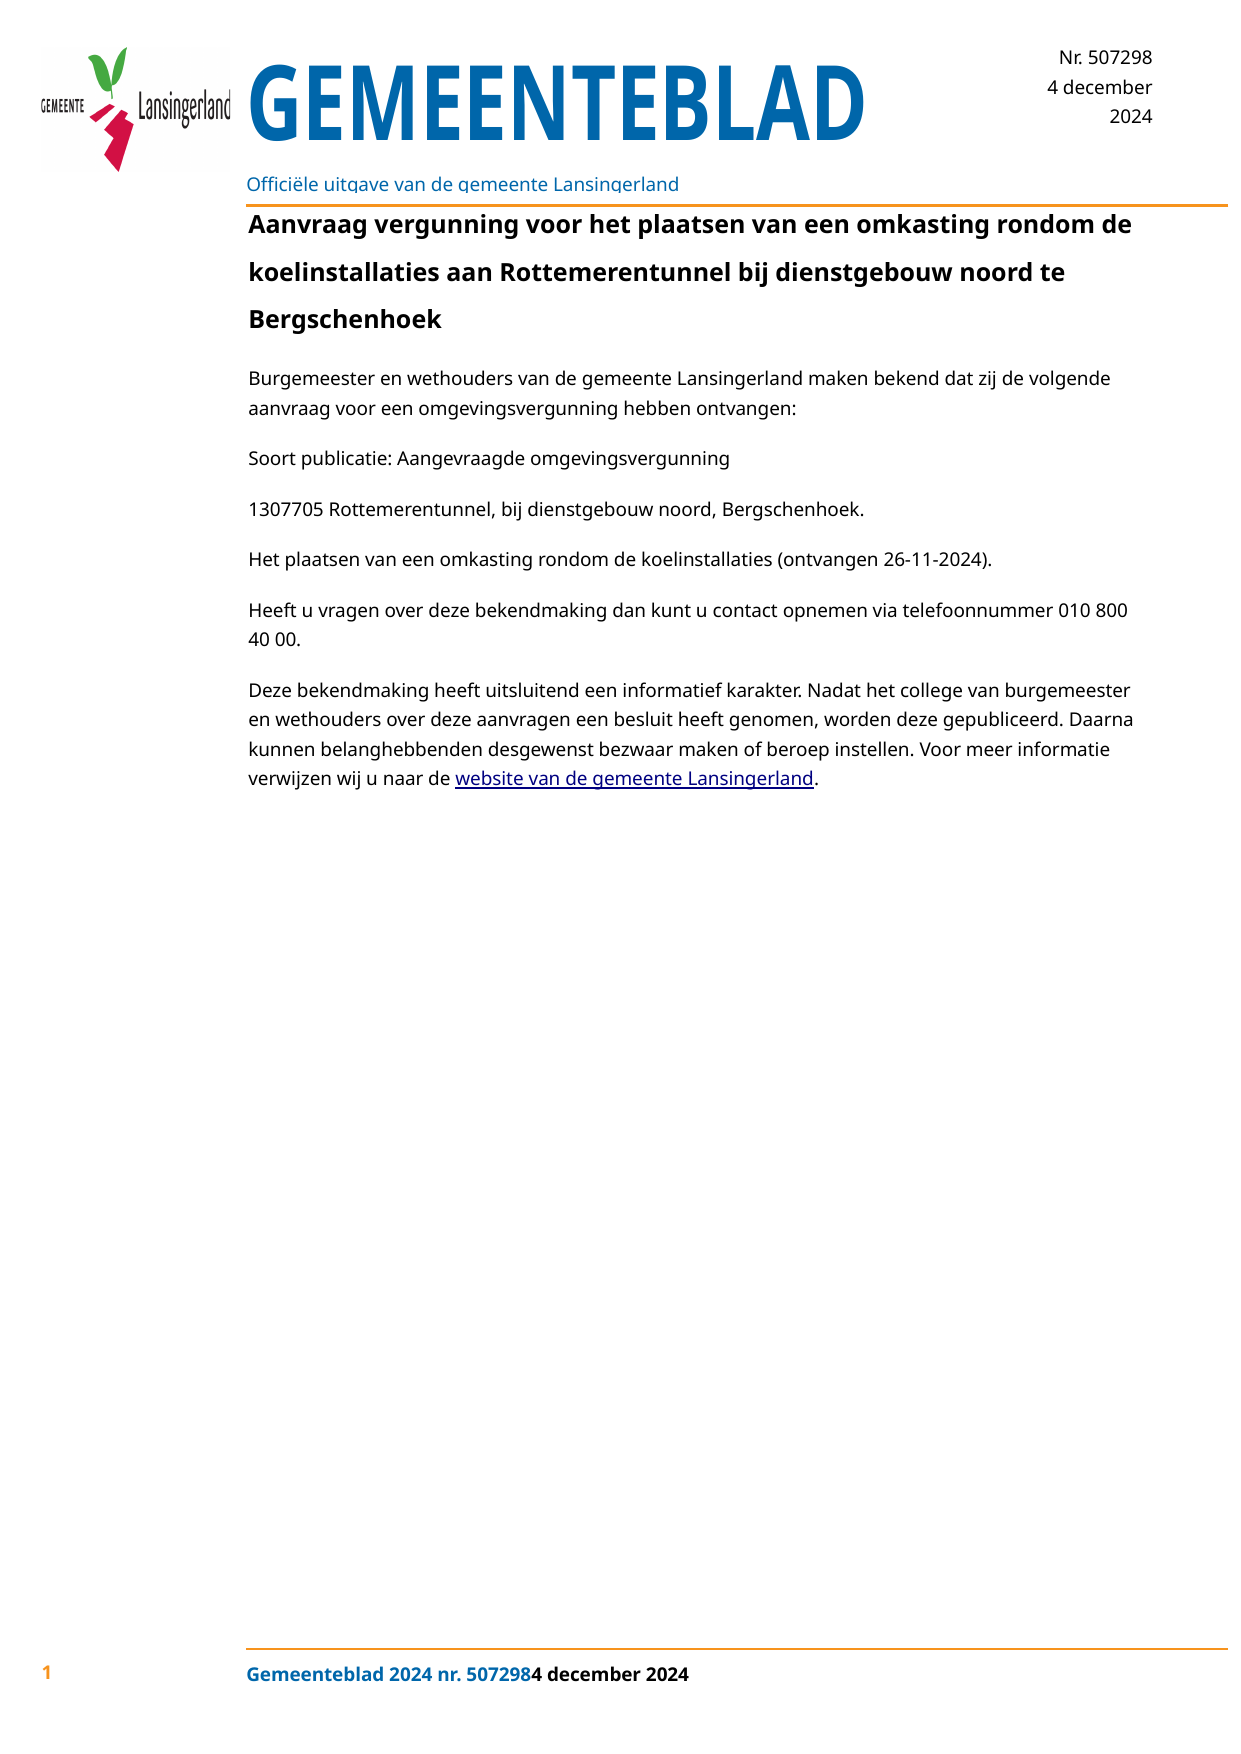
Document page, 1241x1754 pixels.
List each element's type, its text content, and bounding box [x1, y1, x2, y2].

text Aanvraag vergunning voor het plaatsen van een omkasting rondom de koelinstallaties aan Rottemerentunnel bij dienstgebouw noord te Bergschenhoek [248, 207, 1152, 336]
picture [41, 47, 231, 172]
text Deze bekendmaking heeft uitsluitend een informatief karakter. Nadat het college van burgemeester en wethouders over deze aanvragen een besluit heeft genomen, worden deze gepubliceerd. Daarna kunnen belanghebbenden desgewenst bezwaar maken of beroep instellen. Voor meer informatie verwijzen wij u naar de website van de gemeente Lansingerland. [248, 677, 1152, 791]
text 1307705 Rottemerentunnel, bij dienstgebouw noord, Bergschenhoek. [248, 496, 1152, 522]
text Soort publicatie: Aangevraagde omgevingsvergunning [248, 446, 1152, 471]
text Burgemeester en wethouders van de gemeente Lansingerland maken bekend dat zij de volgende aanvraag voor een omgevingsvergunning hebben ontvangen: [248, 366, 1152, 421]
text Het plaatsen van een omkasting rondom de koelinstallaties (ontvangen 26-11-2024). [248, 546, 1152, 572]
text Heeft u vragen over deze bekendmaking dan kunt u contact opnemen via telefoonnummer 010 800 40 00. [248, 597, 1152, 652]
